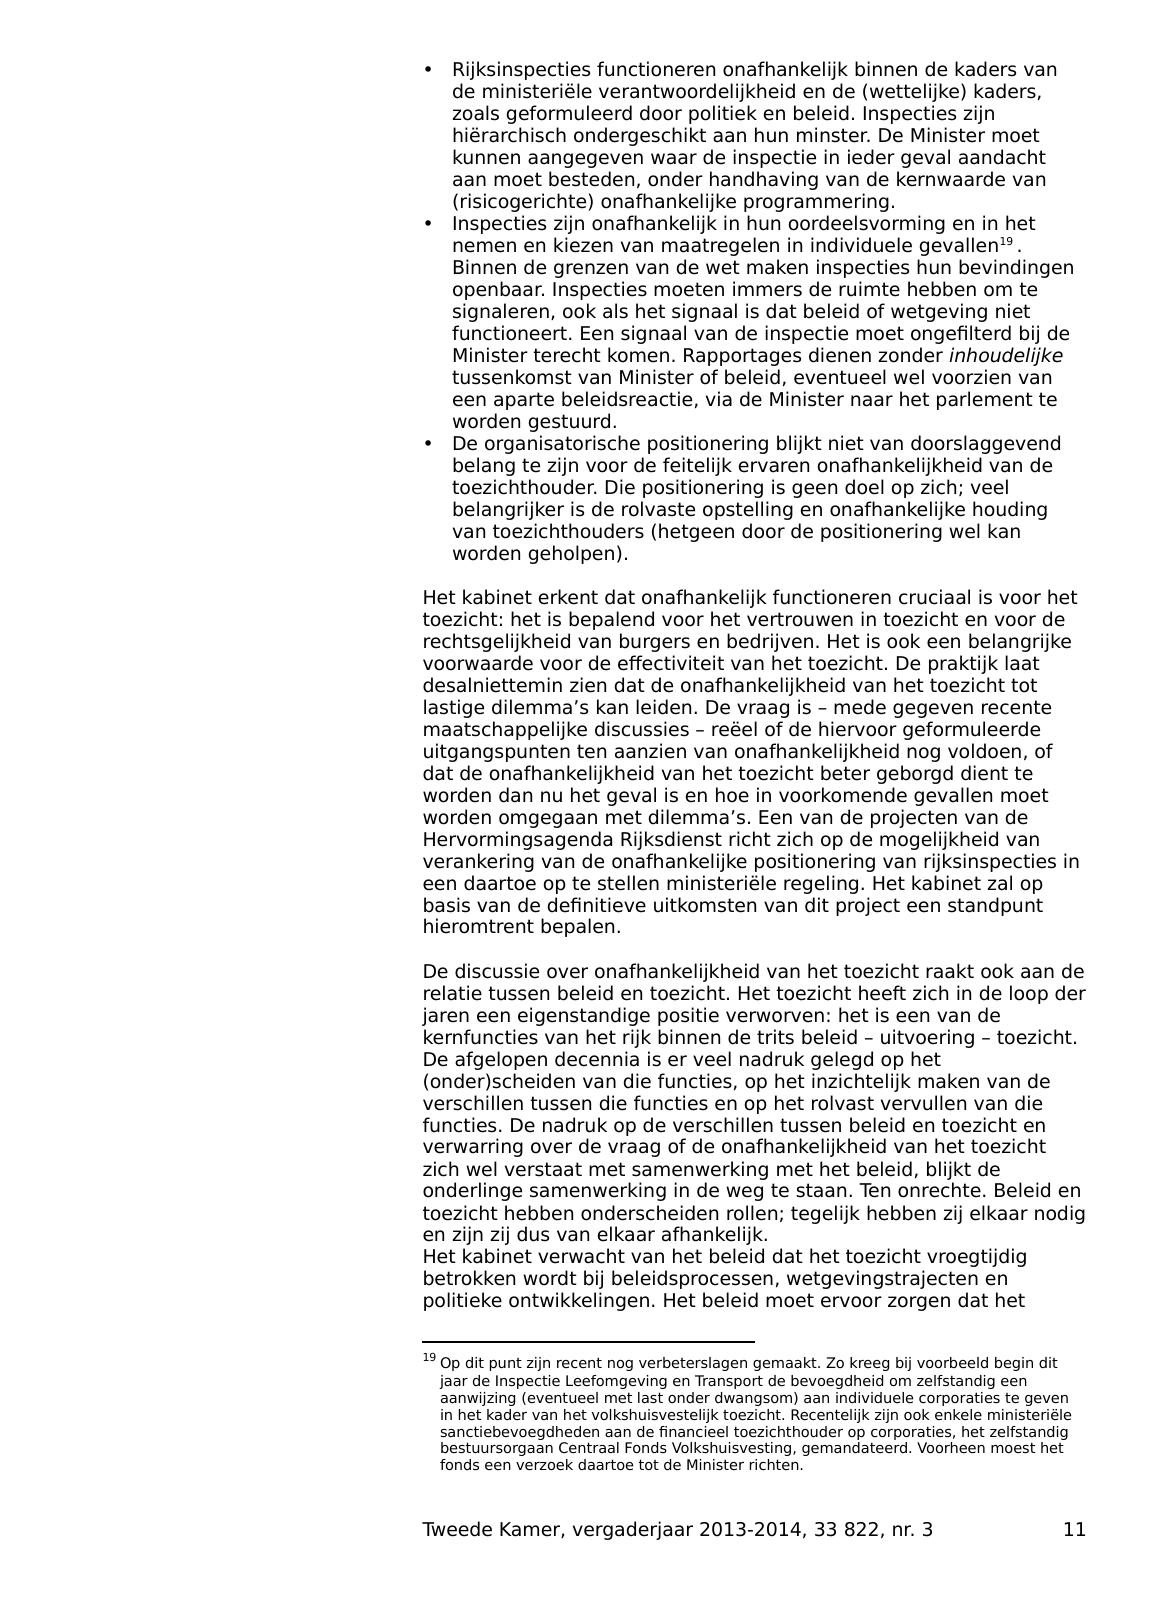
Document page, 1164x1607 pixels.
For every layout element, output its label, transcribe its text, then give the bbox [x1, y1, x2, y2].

text • De organisatorische positionering blijkt niet van doorslaggevend belang te zijn voor de feitelijk ervaren onafhankelijkheid van de toezichthouder. Die positionering is geen doel op zich; veel belangrijker is de rolvaste opstelling en onafhankelijke houding van toezichthouders (hetgeen door de positionering wel kan worden geholpen). [422, 433, 1087, 564]
text Het kabinet erkent dat onafhankelijk functioneren cruciaal is voor het toezicht: het is bepalend voor het vertrouwen in toezicht en voor de rechtsgelijkheid van burgers en bedrijven. Het is ook een belangrijke voorwaarde voor de effectiviteit van het toezicht. De praktijk laat desalniettemin zien dat de onafhankelijkheid van het toezicht tot lastige dilemma’s kan leiden. De vraag is – mede gegeven recente maatschappelijke discussies – reëel of de hiervoor geformuleerde uitgangspunten ten aanzien van onafhankelijkheid nog voldoen, of dat de onafhankelijkheid van het toezicht beter geborgd dient te worden dan nu het geval is en hoe in voorkomende gevallen moet worden omgegaan met dilemma’s. Een van de projecten van de Hervormingsagenda Rijksdienst richt zich op de mogelijkheid van verankering van de onafhankelijke positionering van rijksinspecties in een daartoe op te stellen ministeriële regeling. Het kabinet zal op basis van de definitieve uitkomsten van dit project een standpunt hieromtrent bepalen. [422, 587, 1087, 938]
text Het kabinet verwacht van het beleid dat het toezicht vroegtijdig betrokken wordt bij beleidsprocessen, wetgevingstrajecten en politieke ontwikkelingen. Het beleid moet ervoor zorgen dat het [422, 1246, 1087, 1312]
text Op dit punt zijn recent nog verbeterslagen gemaakt. Zo kreeg bij voorbeeld begin dit jaar de Inspectie Leefomgeving en Transport de bevoegdheid om zelfstandig een aanwijzing (eventueel met last onder dwangsom) aan individuele corporaties te geven in het kader van het volkshuisvestelijk toezicht. Recentelijk zijn ook enkele ministeriële sanctiebevoegdheden aan de financieel toezichthouder op corporaties, het zelfstandig bestuursorgaan Centraal Fonds Volkshuisvesting, gemandateerd. Voorheen moest het fonds een verzoek daartoe tot de Minister richten. [422, 1351, 1087, 1474]
text • Rijksinspecties functioneren onafhankelijk binnen de kaders van de ministeriële verantwoordelijkheid en de (wettelijke) kaders, zoals geformuleerd door politiek en beleid. Inspecties zijn hiërarchisch ondergeschikt aan hun minster. De Minister moet kunnen aangegeven waar de inspectie in ieder geval aandacht aan moet besteden, onder handhaving van de kernwaarde van (risicogerichte) onafhankelijke programmering. [422, 59, 1087, 213]
text • Inspecties zijn onafhankelijk in hun oordeelsvorming en in het nemen en kiezen van maatregelen in individuele gevallen. Binnen de grenzen van de wet maken inspecties hun bevindingen openbaar. Inspecties moeten immers de ruimte hebben om te signaleren, ook als het signaal is dat beleid of wetgeving niet functioneert. Een signaal van de inspectie moet ongefilterd bij de Minister terecht komen. Rapportages dienen zonder inhoudelijke tussenkomst van Minister of beleid, eventueel wel voorzien van een aparte beleidsreactie, via de Minister naar het parlement te worden gestuurd. [422, 213, 1087, 433]
text De discussie over onafhankelijkheid van het toezicht raakt ook aan de relatie tussen beleid en toezicht. Het toezicht heeft zich in de loop der jaren een eigenstandige positie verworven: het is een van de kernfuncties van het rijk binnen de trits beleid – uitvoering – toezicht. De afgelopen decennia is er veel nadruk gelegd op het (onder)scheiden van die functies, op het inzichtelijk maken van de verschillen tussen die functies en op het rolvast vervullen van die functies. De nadruk op de verschillen tussen beleid en toezicht en verwarring over de vraag of de onafhankelijkheid van het toezicht zich wel verstaat met samenwerking met het beleid, blijkt de onderlinge samenwerking in de weg te staan. Ten onrechte. Beleid en toezicht hebben onderscheiden rollen; tegelijk hebben zij elkaar nodig en zijn zij dus van elkaar afhankelijk. [422, 961, 1087, 1246]
